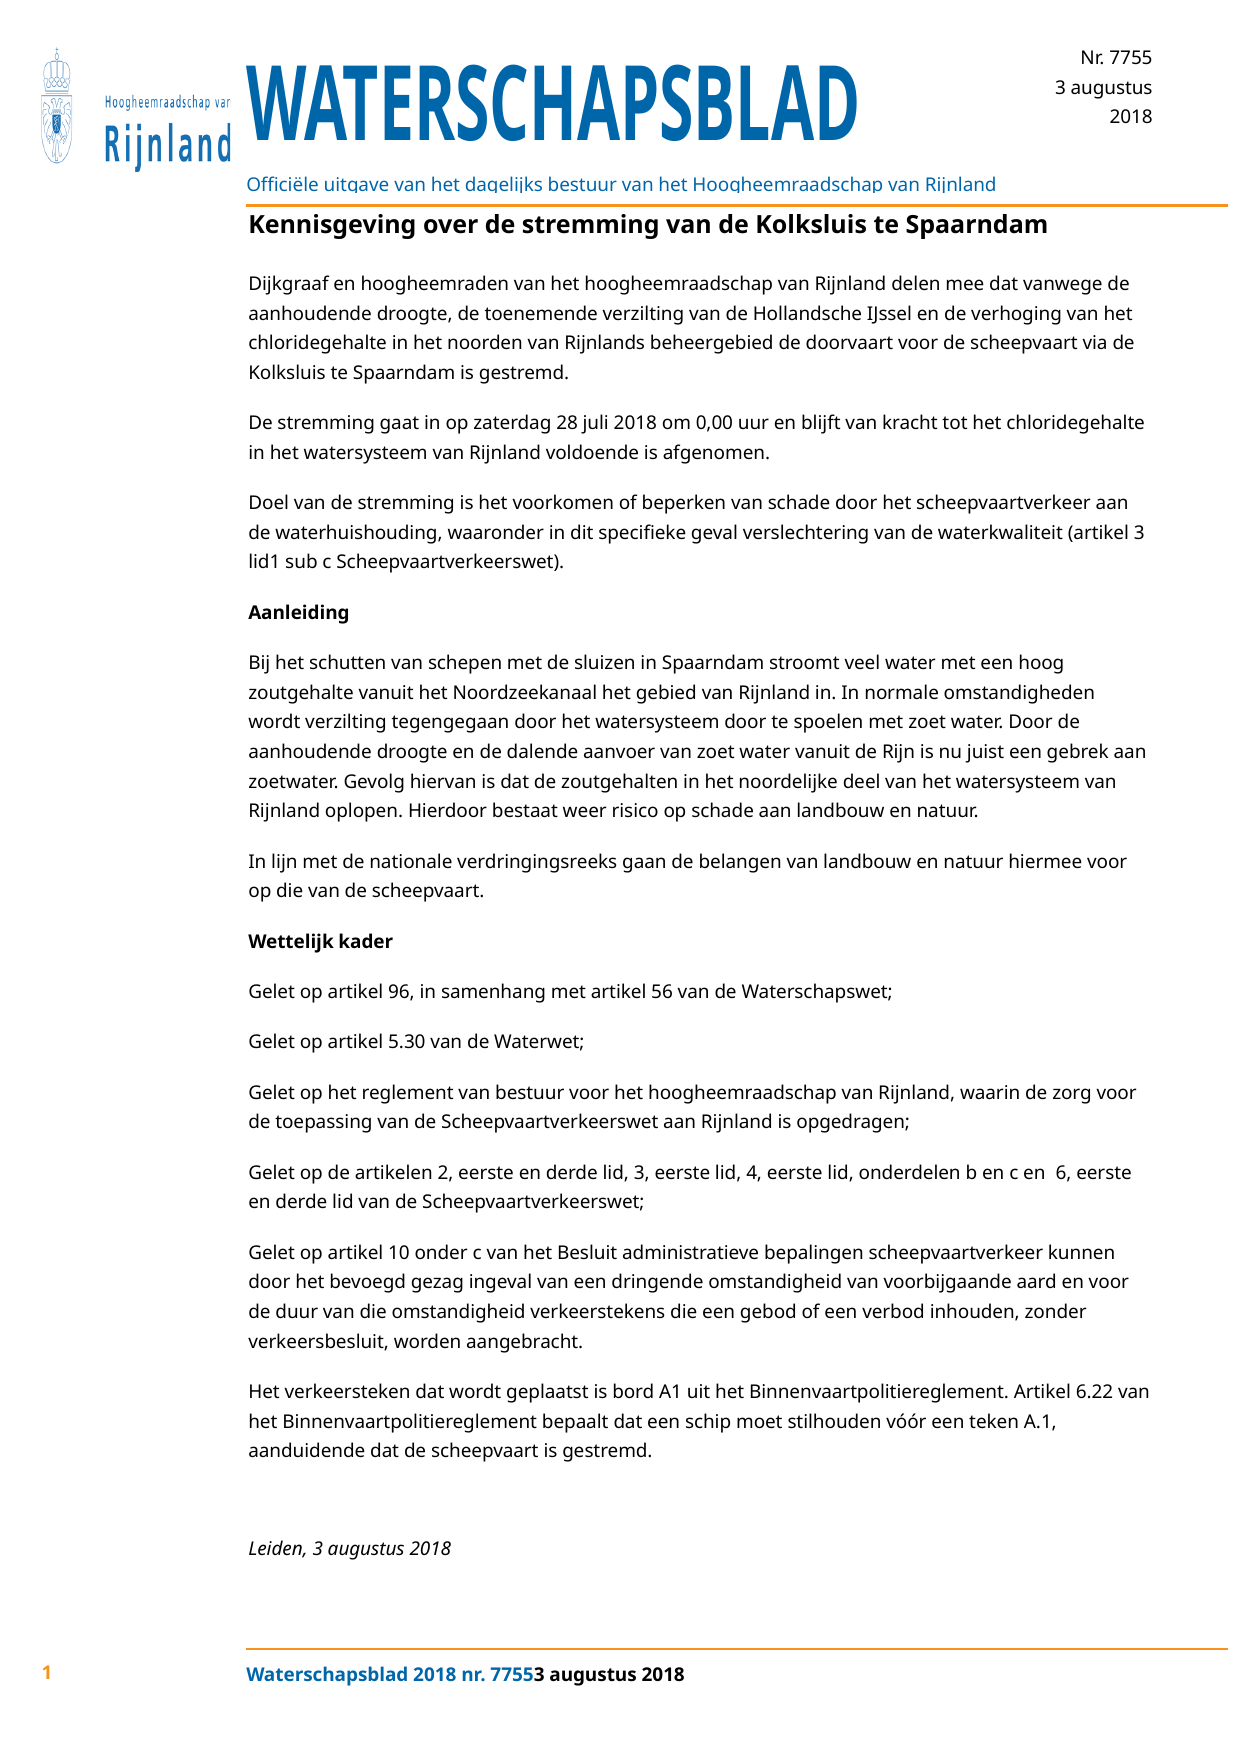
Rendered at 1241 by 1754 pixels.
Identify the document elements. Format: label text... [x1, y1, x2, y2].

text Gelet op artikel 10 onder c van het Besluit administratieve bepalingen scheepvaartverkeer kunnen door het bevoegd gezag ingeval van een dringende omstandigheid van voorbijgaande aard en voor de duur van die omstandigheid verkeerstekens die een gebod of een verbod inhouden, zonder verkeersbesluit, worden aangebracht. [248, 1239, 1152, 1353]
text In lijn met de nationale verdringingsreeks gaan de belangen van landbouw en natuur hiermee voor op die van de scheepvaart. [248, 848, 1152, 903]
text Gelet op artikel 5.30 van de Waterwet; [248, 1029, 1152, 1054]
text De stremming gaat in op zaterdag 28 juli 2018 om 0,00 uur en blijft van kracht tot het chloridegehalte in het watersysteem van Rijnland voldoende is afgenomen. [248, 409, 1152, 465]
text Aanleiding [248, 599, 1152, 625]
picture [41, 47, 231, 172]
text Gelet op de artikelen 2, eerste en derde lid, 3, eerste lid, 4, eerste lid, onderdelen b en c en 6, eerste en derde lid van de Scheepvaartverkeerswet; [248, 1159, 1152, 1214]
text Leiden, 3 augustus 2018 [248, 1536, 1152, 1561]
text Kennisgeving over de stremming van de Kolksluis te Spaarndam [248, 207, 1152, 241]
text Gelet op artikel 96, in samenhang met artikel 56 van de Waterschapswet; [248, 978, 1152, 1004]
text Doel van de stremming is het voorkomen of beperken van schade door het scheepvaartverkeer aan de waterhuishouding, waaronder in dit specifieke geval verslechtering van de waterkwaliteit (artikel 3 lid1 sub c Scheepvaartverkeerswet). [248, 489, 1152, 574]
text Bij het schutten van schepen met de sluizen in Spaarndam stroomt veel water met een hoog zoutgehalte vanuit het Noordzeekanaal het gebied van Rijnland in. In normale omstandigheden wordt verzilting tegengegaan door het watersysteem door te spoelen met zoet water. Door de aanhoudende droogte en de dalende aanvoer van zoet water vanuit de Rijn is nu juist een gebrek aan zoetwater. Gevolg hiervan is dat de zoutgehalten in het noordelijke deel van het watersysteem van Rijnland oplopen. Hierdoor bestaat weer risico op schade aan landbouw en natuur. [248, 649, 1152, 823]
text Dijkgraaf en hoogheemraden van het hoogheemraadschap van Rijnland delen mee dat vanwege de aanhoudende droogte, de toenemende verzilting van de Hollandsche IJssel en de verhoging van het chloridegehalte in het noorden van Rijnlands beheergebied de doorvaart voor de scheepvaart via de Kolksluis te Spaarndam is gestremd. [248, 270, 1152, 385]
text Het verkeersteken dat wordt geplaatst is bord A1 uit het Binnenvaartpolitiereglement. Artikel 6.22 van het Binnenvaartpolitiereglement bepaalt dat een schip moet stilhouden vóór een teken A.1, aanduidende dat de scheepvaart is gestremd. [248, 1378, 1152, 1463]
text Gelet op het reglement van bestuur voor het hoogheemraadschap van Rijnland, waarin de zorg voor de toepassing van de Scheepvaartverkeerswet aan Rijnland is opgedragen; [248, 1079, 1152, 1134]
text Wettelijk kader [248, 928, 1152, 953]
